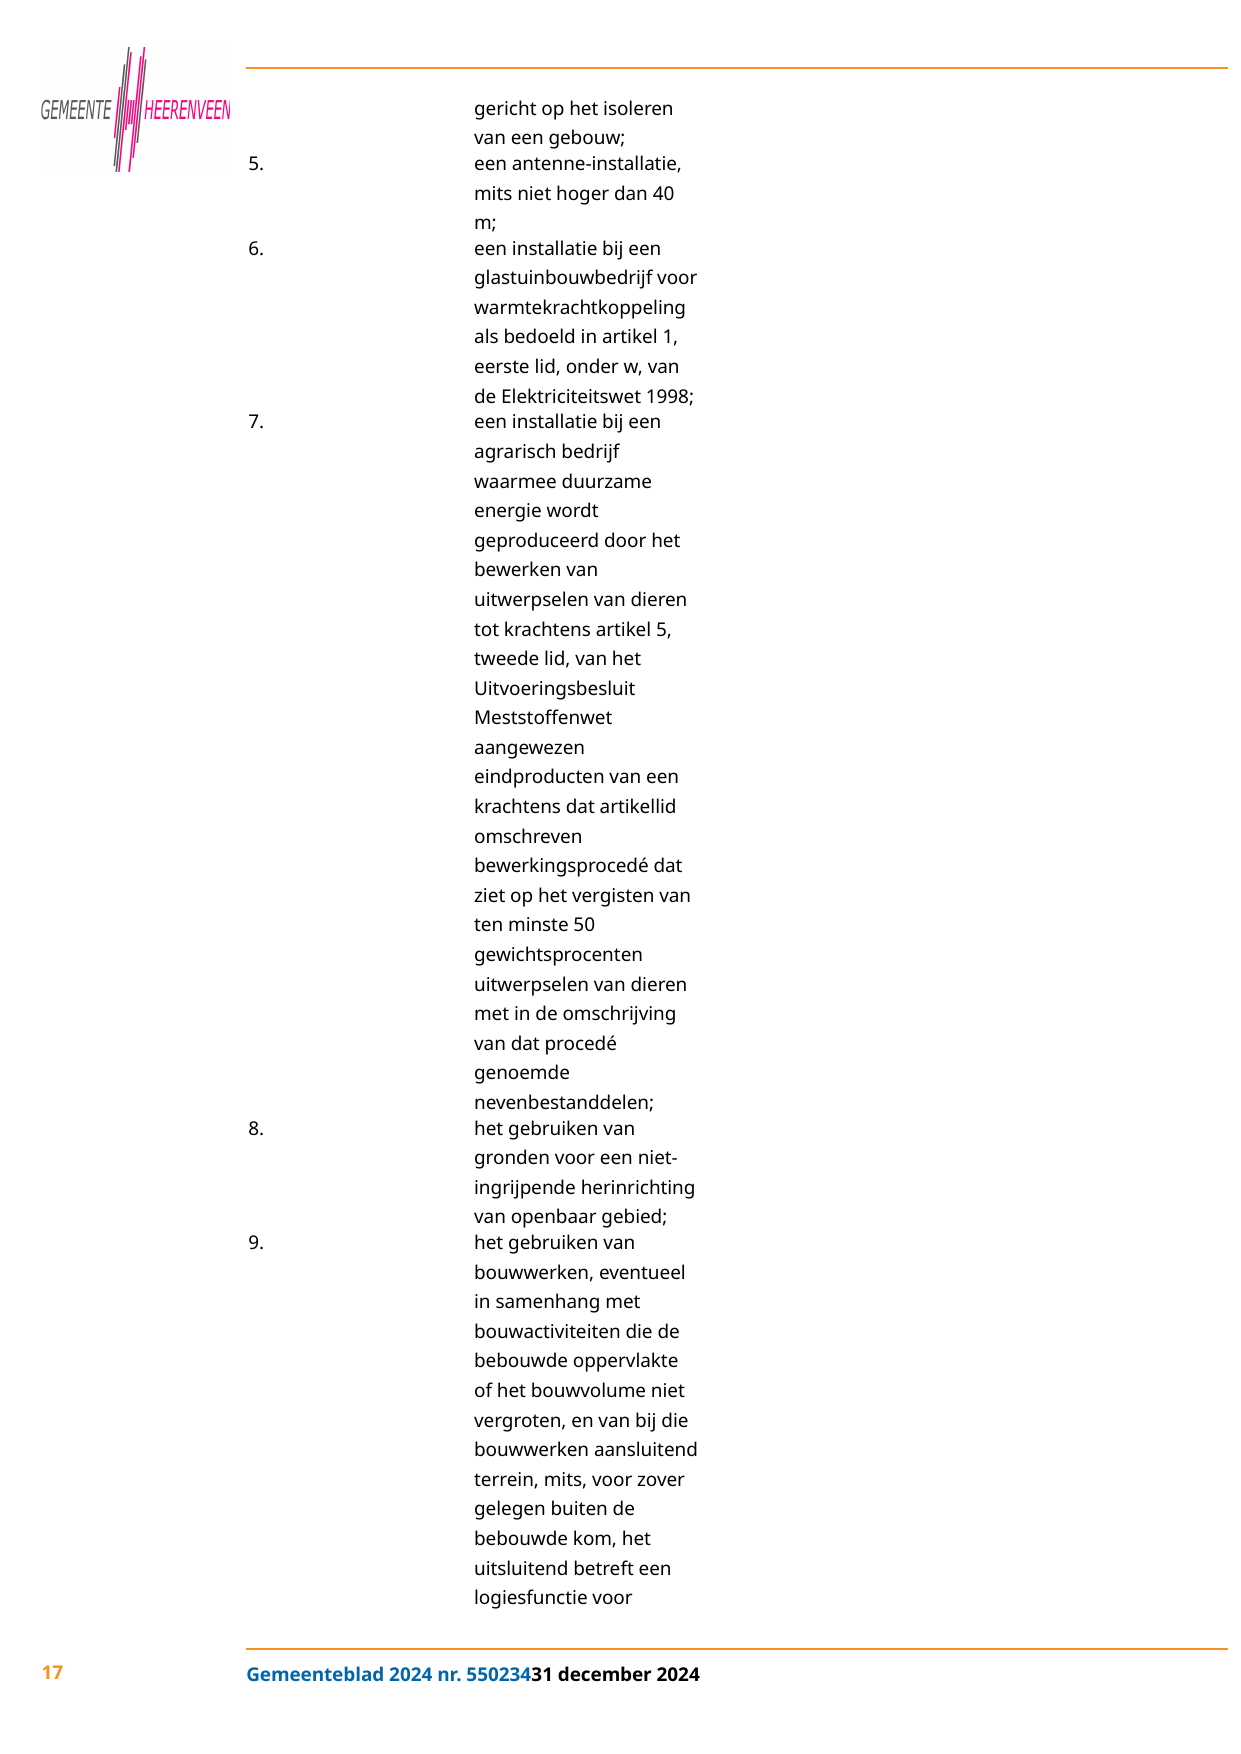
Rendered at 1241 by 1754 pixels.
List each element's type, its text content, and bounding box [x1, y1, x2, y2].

table_cell [926, 1229, 1152, 1610]
table_cell [926, 150, 1152, 235]
table_cell [926, 409, 1152, 1115]
table_cell [700, 150, 926, 235]
table_cell gericht op het isoleren van een gebouw; [474, 95, 700, 150]
table_cell 6. [248, 235, 474, 409]
table_cell [700, 1229, 926, 1610]
table_cell [926, 1115, 1152, 1229]
table_cell [700, 95, 926, 150]
table_cell een installatie bij een glastuinbouwbedrijf voor warmtekrachtkoppeling als bedoeld in artikel 1, eerste lid, onder w, van de Elektriciteitswet 1998; [474, 235, 700, 409]
table_cell [700, 235, 926, 409]
table_cell [700, 409, 926, 1115]
table_cell [926, 95, 1152, 150]
picture [41, 47, 231, 172]
table_cell het gebruiken van bouwwerken, eventueel in samenhang met bouwactiviteiten die de bebouwde oppervlakte of het bouwvolume niet vergroten, en van bij die bouwwerken aansluitend terrein, mits, voor zover gelegen buiten de bebouwde kom, het uitsluitend betreft een logiesfunctie voor [474, 1229, 700, 1610]
table_cell [926, 235, 1152, 409]
table_cell 5. [248, 150, 474, 235]
table_cell een installatie bij een agrarisch bedrijf waarmee duurzame energie wordt geproduceerd door het bewerken van uitwerpselen van dieren tot krachtens artikel 5, tweede lid, van het Uitvoeringsbesluit Meststoffenwet aangewezen eindproducten van een krachtens dat artikellid omschreven bewerkingsprocedé dat ziet op het vergisten van ten minste 50 gewichtsprocenten uitwerpselen van dieren met in de omschrijving van dat procedé genoemde nevenbestanddelen; [474, 409, 700, 1115]
table_cell 9. [248, 1229, 474, 1610]
table_cell 7. [248, 409, 474, 1115]
table_cell 8. [248, 1115, 474, 1229]
table_cell een antenne-installatie, mits niet hoger dan 40 m; [474, 150, 700, 235]
table_cell het gebruiken van gronden voor een niet-ingrijpende herinrichting van openbaar gebied; [474, 1115, 700, 1229]
table_cell [248, 95, 474, 150]
table_cell [700, 1115, 926, 1229]
